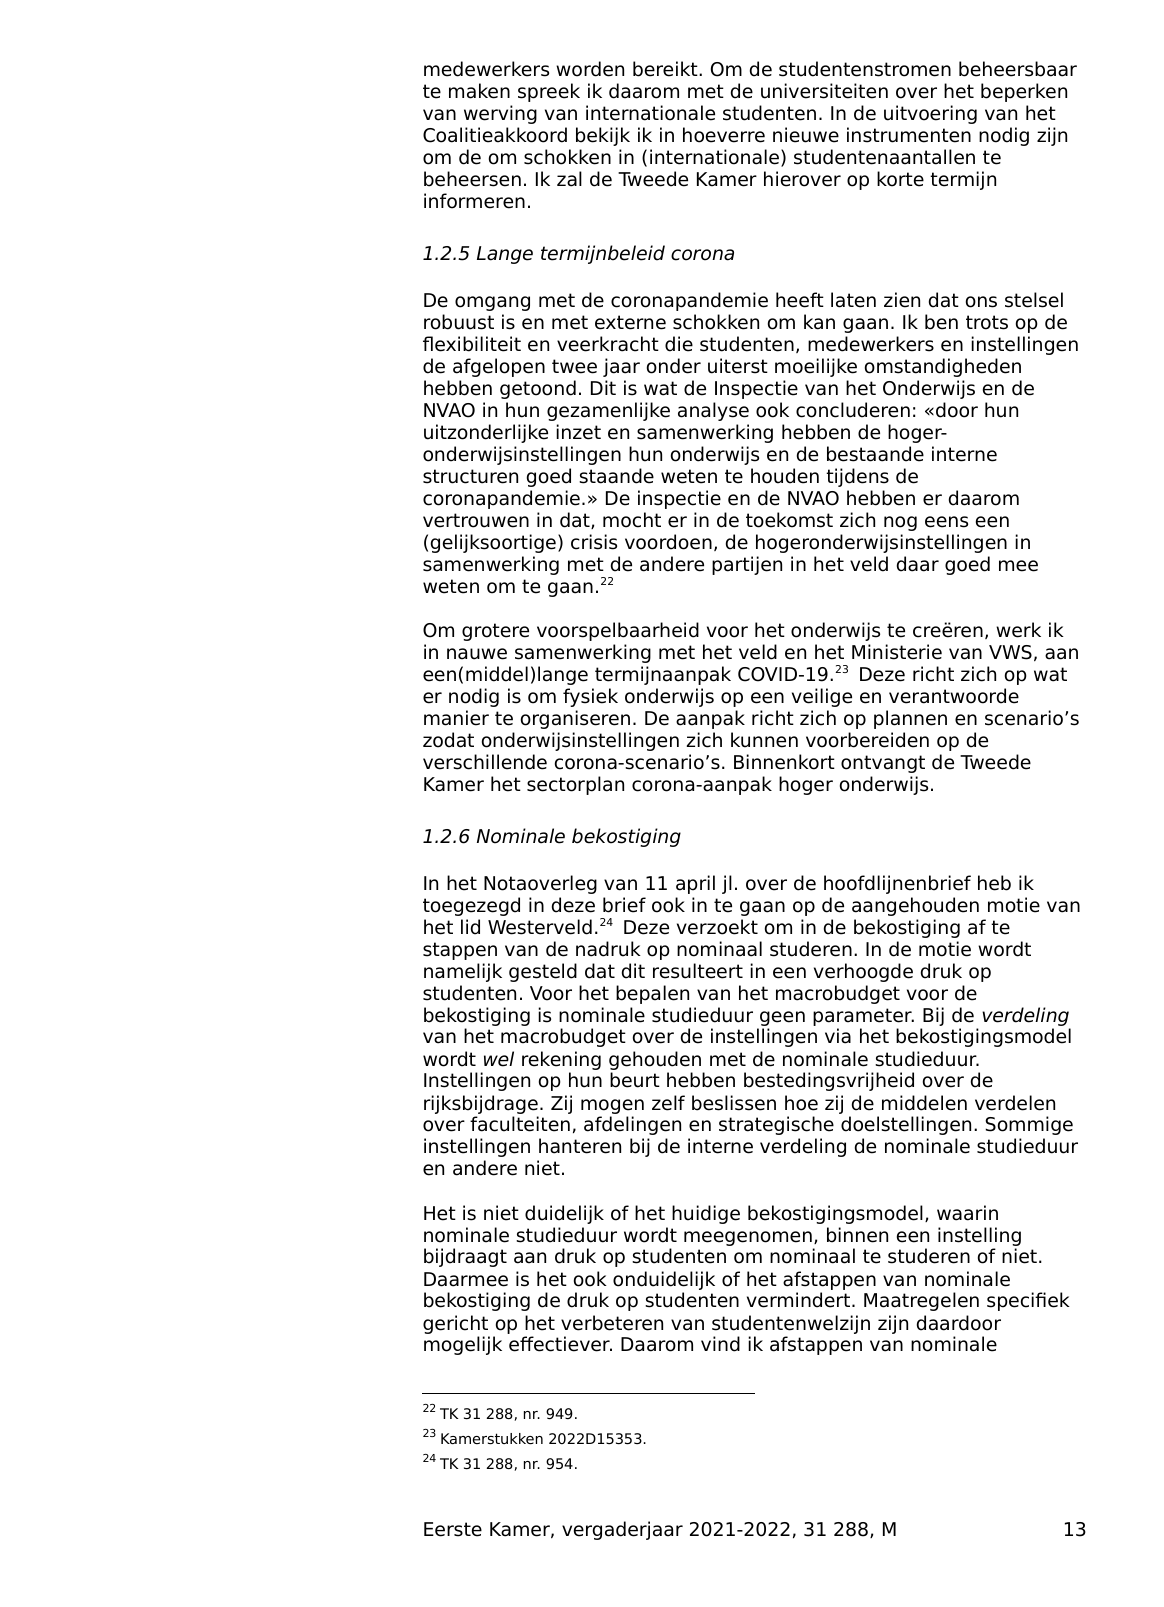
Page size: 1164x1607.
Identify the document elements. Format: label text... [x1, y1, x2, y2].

text TK 31 288, nr. 949. [422, 1402, 1087, 1424]
subtitle 1.2.6 Nominale bekostiging [422, 826, 1087, 848]
text In het Notaoverleg van 11 april jl. over de hoofdlijnenbrief heb ik toegezegd in deze brief ook in te gaan op de aangehouden motie van het lid Westerveld. Deze verzoekt om in de bekostiging af te stappen van de nadruk op nominaal studeren. In de motie wordt namelijk gesteld dat dit resulteert in een verhoogde druk op studenten. Voor het bepalen van het macrobudget voor de bekostiging is nominale studieduur geen parameter. Bij de verdeling van het macrobudget over de instellingen via het bekostigingsmodel wordt wel rekening gehouden met de nominale studieduur. Instellingen op hun beurt hebben bestedingsvrijheid over de rijksbijdrage. Zij mogen zelf beslissen hoe zij de middelen verdelen over faculteiten, afdelingen en strategische doelstellingen. Sommige instellingen hanteren bij de interne verdeling de nominale studieduur en andere niet. [422, 873, 1087, 1180]
subtitle 1.2.5 Lange termijnbeleid corona [422, 243, 1087, 265]
text Het is niet duidelijk of het huidige bekostigingsmodel, waarin nominale studieduur wordt meegenomen, binnen een instelling bijdraagt aan druk op studenten om nominaal te studeren of niet. Daarmee is het ook onduidelijk of het afstappen van nominale bekostiging de druk op studenten vermindert. Maatregelen specifiek gericht op het verbeteren van studentenwelzijn zijn daardoor mogelijk effectiever. Daarom vind ik afstappen van nominale [422, 1202, 1087, 1356]
text TK 31 288, nr. 954. [422, 1452, 1087, 1474]
text De omgang met de coronapandemie heeft laten zien dat ons stelsel robuust is en met externe schokken om kan gaan. Ik ben trots op de flexibiliteit en veerkracht die studenten, medewerkers en instellingen de afgelopen twee jaar onder uiterst moeilijke omstandigheden hebben getoond. Dit is wat de Inspectie van het Onderwijs en de NVAO in hun gezamenlijke analyse ook concluderen: «door hun uitzonderlijke inzet en samenwerking hebben de hoger-onderwijsinstellingen hun onderwijs en de bestaande interne structuren goed staande weten te houden tijdens de coronapandemie.» De inspectie en de NVAO hebben er daarom vertrouwen in dat, mocht er in de toekomst zich nog eens een (gelijksoortige) crisis voordoen, de hogeronderwijsinstellingen in samenwerking met de andere partijen in het veld daar goed mee weten om te gaan. [422, 290, 1087, 598]
text medewerkers worden bereikt. Om de studentenstromen beheersbaar te maken spreek ik daarom met de universiteiten over het beperken van werving van internationale studenten. In de uitvoering van het Coalitieakkoord bekijk ik in hoeverre nieuwe instrumenten nodig zijn om de om schokken in (internationale) studentenaantallen te beheersen. Ik zal de Tweede Kamer hierover op korte termijn informeren. [422, 59, 1087, 213]
text Om grotere voorspelbaarheid voor het onderwijs te creëren, werk ik in nauwe samenwerking met het veld en het Ministerie van VWS, aan een(middel)lange termijnaanpak COVID-19. Deze richt zich op wat er nodig is om fysiek onderwijs op een veilige en verantwoorde manier te organiseren. De aanpak richt zich op plannen en scenario’s zodat onderwijsinstellingen zich kunnen voorbereiden op de verschillende corona-scenario’s. Binnenkort ontvangt de Tweede Kamer het sectorplan corona-aanpak hoger onderwijs. [422, 620, 1087, 796]
text Kamerstukken 2022D15353. [422, 1427, 1087, 1449]
